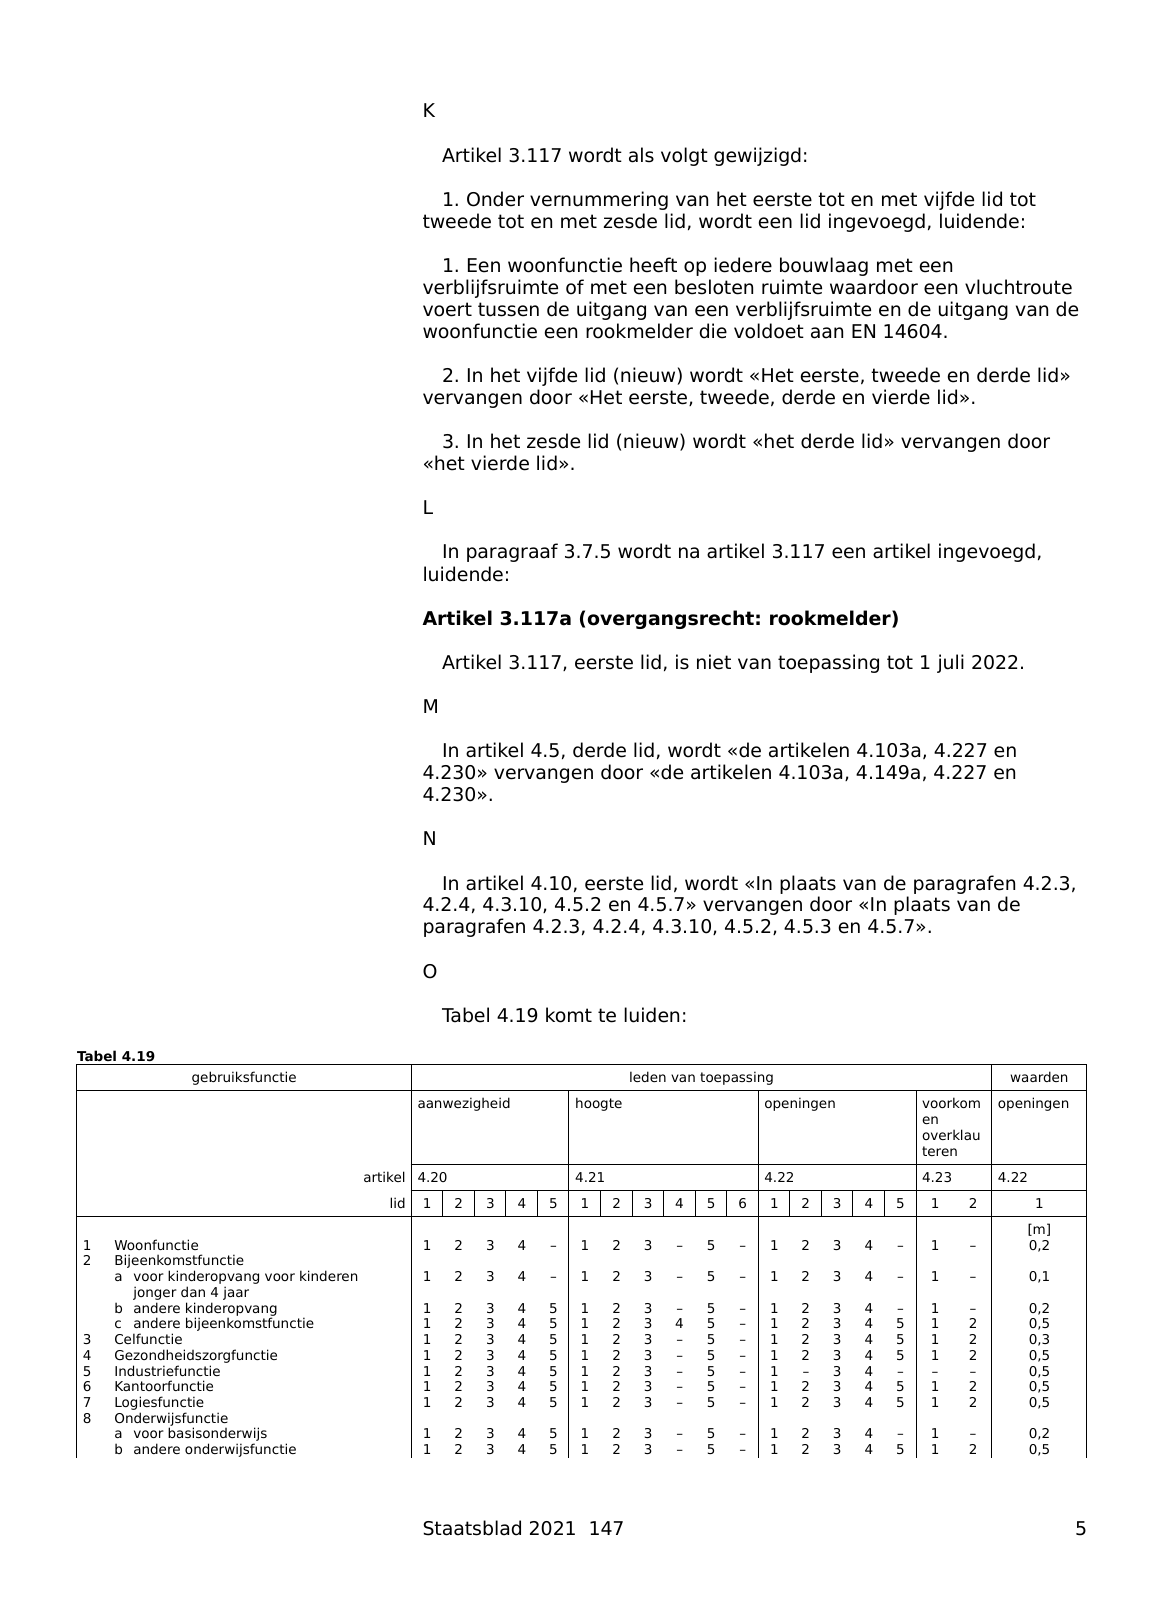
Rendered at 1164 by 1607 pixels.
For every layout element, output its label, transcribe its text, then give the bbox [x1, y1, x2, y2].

table_cell 3 [821, 1316, 853, 1332]
table_cell [474, 1253, 506, 1269]
table_cell 2 [443, 1442, 474, 1458]
table_cell – [727, 1379, 758, 1395]
text 1. Onder vernummering van het eerste tot en met vijfde lid tot tweede tot en met zesde lid, wordt een lid ingevoegd, luidende: [422, 189, 1087, 233]
table_cell 1 [77, 1238, 108, 1253]
table_cell 4 [853, 1348, 884, 1363]
table_cell 3 [632, 1316, 663, 1332]
table_cell [664, 1411, 695, 1426]
table_cell 2 [601, 1316, 632, 1332]
table_cell 5 [538, 1442, 568, 1458]
table_cell – [917, 1363, 954, 1379]
table_cell 1 [569, 1395, 601, 1411]
table_cell Bijeenkomstfunctie [108, 1253, 411, 1269]
text In paragraaf 3.7.5 wordt na artikel 3.117 een artikel ingevoegd, luidende: [422, 541, 1087, 585]
table_cell 3 [474, 1238, 506, 1253]
text 2. In het vijfde lid (nieuw) wordt «Het eerste, tweede en derde lid» vervangen door «Het eerste, tweede, derde en vierde lid». [422, 365, 1087, 409]
table_cell [443, 1253, 474, 1269]
table_cell 2 [601, 1348, 632, 1363]
table_cell – [727, 1316, 758, 1332]
table_cell [917, 1217, 954, 1237]
table_cell a [108, 1269, 127, 1300]
table_cell 4 [853, 1316, 884, 1332]
table_cell 3 [821, 1269, 853, 1300]
table_cell leden van toepassing [412, 1065, 991, 1090]
table_cell – [664, 1395, 695, 1411]
table_cell Woonfunctie [108, 1238, 411, 1253]
table_cell [474, 1411, 506, 1426]
table_cell – [664, 1348, 695, 1363]
table_cell 1 [412, 1363, 443, 1379]
table_cell 2 [443, 1191, 474, 1216]
table_cell 4 [506, 1379, 537, 1395]
table_cell 2 [443, 1379, 474, 1395]
text L [422, 497, 1087, 519]
table_cell 2 [601, 1332, 632, 1348]
table_cell 1 [412, 1348, 443, 1363]
table_cell 3 [821, 1238, 853, 1253]
table_cell 2 [954, 1442, 991, 1458]
table_cell – [884, 1363, 916, 1379]
table_cell [538, 1217, 568, 1237]
table_cell 0,5 [992, 1316, 1086, 1332]
table_cell – [790, 1363, 821, 1379]
table_cell 1 [412, 1300, 443, 1316]
table_cell 1 [917, 1348, 954, 1363]
table_cell 0,5 [992, 1379, 1086, 1395]
table_cell 2 [790, 1348, 821, 1363]
table_cell [954, 1217, 991, 1237]
table_cell 1 [759, 1191, 789, 1216]
table_cell artikel [77, 1164, 411, 1190]
table_cell 2 [443, 1363, 474, 1379]
table_cell 4.21 [569, 1165, 758, 1190]
table_cell c [108, 1316, 127, 1332]
table_cell 2 [790, 1269, 821, 1300]
table_cell [821, 1411, 853, 1426]
subtitle Artikel 3.117a (overgangsrecht: rookmelder) [422, 608, 1087, 629]
table_cell Kantoorfunctie [108, 1379, 411, 1395]
table_cell 2 [790, 1238, 821, 1253]
table_cell 5 [884, 1316, 916, 1332]
table_cell 3 [821, 1348, 853, 1363]
text Artikel 3.117, eerste lid, is niet van toepassing tot 1 juli 2022. [422, 652, 1087, 674]
table_cell [759, 1411, 790, 1426]
table_cell [569, 1253, 601, 1269]
table_cell [77, 1217, 411, 1237]
table_cell voor kinderopvang voor kinderen jonger dan 4 jaar [127, 1269, 411, 1300]
table_cell andere kinderopvang [127, 1300, 411, 1316]
table_cell 1 [412, 1379, 443, 1395]
table_cell [569, 1217, 601, 1237]
table_cell 1 [569, 1238, 601, 1253]
table_cell 1 [569, 1269, 601, 1300]
text M [422, 696, 1087, 718]
table_cell 5 [695, 1426, 727, 1442]
table_cell 3 [821, 1395, 853, 1411]
table_cell 1 [759, 1348, 790, 1363]
table_cell 1 [759, 1379, 790, 1395]
table_cell [884, 1217, 916, 1237]
table_cell [601, 1217, 632, 1237]
table_cell [77, 1426, 108, 1442]
table_cell 2 [443, 1316, 474, 1332]
table_cell – [884, 1269, 916, 1300]
table_cell 0,5 [992, 1363, 1086, 1379]
table_cell 1 [412, 1395, 443, 1411]
table_cell 4.23 [917, 1165, 991, 1190]
table_cell 1 [759, 1300, 790, 1316]
table_cell – [727, 1363, 758, 1379]
table_cell – [664, 1379, 695, 1395]
table_cell 2 [790, 1332, 821, 1348]
table_cell – [727, 1426, 758, 1442]
table_cell 8 [77, 1411, 108, 1426]
table_cell [759, 1253, 790, 1269]
table_cell [412, 1217, 443, 1237]
table_cell 1 [412, 1442, 443, 1458]
table_cell – [954, 1363, 991, 1379]
table_cell 4 [664, 1191, 695, 1216]
table_cell [790, 1217, 821, 1237]
table_cell 5 [538, 1316, 568, 1332]
table_cell voorkomen overklauteren [917, 1091, 991, 1164]
table_cell 3 [632, 1379, 663, 1395]
table_cell 3 [821, 1442, 853, 1458]
table_cell 3 [633, 1191, 663, 1216]
table_cell 3 [474, 1300, 506, 1316]
text 3. In het zesde lid (nieuw) wordt «het derde lid» vervangen door «het vierde lid». [422, 431, 1087, 475]
table_cell 4 [853, 1395, 884, 1411]
table_cell 3 [821, 1300, 853, 1316]
table_cell [992, 1253, 1086, 1269]
table_cell 1 [917, 1426, 954, 1442]
table_cell – [954, 1300, 991, 1316]
table_cell [569, 1411, 601, 1426]
table_cell – [727, 1332, 758, 1348]
table_cell 2 [790, 1379, 821, 1395]
table_cell [538, 1411, 568, 1426]
table_cell – [664, 1426, 695, 1442]
table_cell [m] [992, 1217, 1086, 1237]
table_cell [695, 1253, 727, 1269]
table_cell 1 [992, 1191, 1086, 1216]
table_cell 2 [954, 1348, 991, 1363]
table_cell 1 [759, 1426, 790, 1442]
table_cell 0,2 [992, 1300, 1086, 1316]
table_cell 4 [506, 1426, 537, 1442]
table_cell 3 [632, 1426, 663, 1442]
table_cell 0,5 [992, 1395, 1086, 1411]
table_cell 4 [506, 1191, 537, 1216]
table_cell 2 [790, 1191, 821, 1216]
table_cell 3 [821, 1426, 853, 1442]
table_cell 3 [632, 1238, 663, 1253]
table_cell 0,5 [992, 1442, 1086, 1458]
table_cell 2 [443, 1238, 474, 1253]
table_cell [884, 1253, 916, 1269]
text Artikel 3.117 wordt als volgt gewijzigd: [422, 144, 1087, 167]
table_cell 2 [443, 1300, 474, 1316]
text O [422, 961, 1087, 982]
table_cell – [727, 1238, 758, 1253]
table_cell 1 [569, 1442, 601, 1458]
table_cell – [884, 1426, 916, 1442]
table_cell 5 [884, 1442, 916, 1458]
table_cell 2 [790, 1442, 821, 1458]
table_cell 3 [821, 1363, 853, 1379]
table_cell Celfunctie [108, 1332, 411, 1348]
table_cell – [954, 1269, 991, 1300]
table_cell voor basisonderwijs [127, 1426, 411, 1442]
table_cell 3 [77, 1332, 108, 1348]
table_cell – [664, 1269, 695, 1300]
table_cell 3 [474, 1316, 506, 1332]
table_cell 2 [601, 1395, 632, 1411]
table_cell [538, 1253, 568, 1269]
table_cell openingen [992, 1091, 1086, 1164]
table_cell [853, 1411, 884, 1426]
table_cell 3 [632, 1348, 663, 1363]
table_cell [77, 1091, 411, 1164]
table_cell 2 [443, 1269, 474, 1300]
table_cell 1 [917, 1442, 954, 1458]
table_cell [77, 1300, 108, 1316]
table_cell 1 [412, 1426, 443, 1442]
table_cell 2 [790, 1300, 821, 1316]
table_cell [695, 1411, 727, 1426]
table_cell 4 [506, 1316, 537, 1332]
table_cell 2 [601, 1363, 632, 1379]
table_cell 1 [759, 1363, 790, 1379]
table_cell 4.20 [412, 1165, 568, 1190]
text 1. Een woonfunctie heeft op iedere bouwlaag met een verblijfsruimte of met een besloten ruimte waardoor een vluchtroute voert tussen de uitgang van een verblijfsruimte en de uitgang van de woonfunctie een rookmelder die voldoet aan EN 14604. [422, 255, 1087, 343]
table_cell 5 [695, 1442, 727, 1458]
table_cell 1 [569, 1348, 601, 1363]
table_cell [821, 1217, 853, 1237]
table_cell 5 [884, 1348, 916, 1363]
table_cell b [108, 1300, 127, 1316]
table_cell 5 [538, 1191, 568, 1216]
table_cell [695, 1217, 727, 1237]
table_cell 4 [664, 1316, 695, 1332]
table_cell 2 [77, 1253, 108, 1269]
table_cell 5 [538, 1426, 568, 1442]
table_cell 5 [885, 1191, 916, 1216]
table_cell 2 [790, 1395, 821, 1411]
table_cell 5 [695, 1238, 727, 1253]
table_cell 2 [601, 1191, 632, 1216]
table_cell 1 [569, 1426, 601, 1442]
table_cell [727, 1411, 758, 1426]
table_cell 1 [569, 1363, 601, 1379]
table_cell [664, 1217, 695, 1237]
table_cell – [727, 1442, 758, 1458]
table_cell 3 [632, 1269, 663, 1300]
table_cell [664, 1253, 695, 1269]
table_cell 4 [853, 1363, 884, 1379]
table_cell 5 [695, 1332, 727, 1348]
table_cell 1 [569, 1379, 601, 1395]
table_cell [954, 1253, 991, 1269]
table_cell 3 [632, 1332, 663, 1348]
table_cell andere onderwijsfunctie [127, 1442, 411, 1458]
table_cell 0,2 [992, 1426, 1086, 1442]
table_cell 5 [77, 1363, 108, 1379]
table_cell 3 [474, 1442, 506, 1458]
table_cell 1 [759, 1238, 790, 1253]
table_cell Logiesfunctie [108, 1395, 411, 1411]
table_cell 2 [954, 1332, 991, 1348]
table_cell 1 [412, 1238, 443, 1253]
table_cell 5 [538, 1379, 568, 1395]
table_cell [632, 1411, 663, 1426]
table_cell [917, 1253, 954, 1269]
table_cell 0,2 [992, 1238, 1086, 1253]
table_cell 4 [506, 1238, 537, 1253]
table_cell 1 [917, 1379, 954, 1395]
text Tabel 4.19 komt te luiden: [422, 1005, 1087, 1027]
table_header Tabel 4.19 [77, 1049, 1087, 1064]
text In artikel 4.5, derde lid, wordt «de artikelen 4.103a, 4.227 en 4.230» vervangen door «de artikelen 4.103a, 4.149a, 4.227 en 4.230». [422, 740, 1087, 806]
table_cell 5 [695, 1348, 727, 1363]
table_cell 3 [475, 1191, 505, 1216]
table_cell [992, 1411, 1086, 1426]
table_cell 5 [884, 1379, 916, 1395]
table_cell 1 [759, 1316, 790, 1332]
table_cell – [664, 1363, 695, 1379]
table_cell [412, 1253, 443, 1269]
table_cell 6 [727, 1191, 758, 1216]
table_cell 2 [443, 1332, 474, 1348]
table_cell 2 [954, 1395, 991, 1411]
table_cell 4 [853, 1269, 884, 1300]
table_cell 3 [474, 1395, 506, 1411]
table_cell – [884, 1238, 916, 1253]
table_cell 1 [569, 1332, 601, 1348]
table_cell [853, 1217, 884, 1237]
table_cell 5 [695, 1395, 727, 1411]
table_cell – [727, 1300, 758, 1316]
table_cell – [727, 1269, 758, 1300]
table_cell [821, 1253, 853, 1269]
table_cell – [664, 1300, 695, 1316]
table_cell 4 [506, 1442, 537, 1458]
table_cell andere bijeenkomstfunctie [127, 1316, 411, 1332]
table_cell 5 [695, 1363, 727, 1379]
table_cell 4 [506, 1332, 537, 1348]
table_cell – [538, 1269, 568, 1300]
table_cell 5 [695, 1269, 727, 1300]
table_cell 2 [790, 1316, 821, 1332]
table_cell – [884, 1300, 916, 1316]
table_cell 3 [474, 1332, 506, 1348]
table_cell 7 [77, 1395, 108, 1411]
table_cell 1 [917, 1395, 954, 1411]
table_cell 2 [954, 1191, 991, 1216]
table_cell 4 [506, 1269, 537, 1300]
table_cell – [954, 1426, 991, 1442]
table_cell 2 [443, 1395, 474, 1411]
table_cell 1 [412, 1316, 443, 1332]
table_cell 3 [632, 1395, 663, 1411]
table_cell 2 [601, 1379, 632, 1395]
table_cell [632, 1217, 663, 1237]
table_cell 1 [759, 1332, 790, 1348]
table_cell 1 [759, 1269, 790, 1300]
table_cell 1 [569, 1191, 600, 1216]
table_cell [759, 1217, 790, 1237]
table_cell 4 [506, 1348, 537, 1363]
table_cell 3 [474, 1363, 506, 1379]
table_cell 3 [821, 1332, 853, 1348]
table_cell 5 [538, 1395, 568, 1411]
table_cell 3 [632, 1363, 663, 1379]
table_cell 4.22 [759, 1165, 916, 1190]
table_cell – [664, 1332, 695, 1348]
table_cell 1 [412, 1269, 443, 1300]
table_cell 1 [917, 1316, 954, 1332]
table_cell 0,1 [992, 1269, 1086, 1300]
table_cell [506, 1253, 537, 1269]
table_cell 5 [538, 1363, 568, 1379]
table_cell 5 [538, 1348, 568, 1363]
table_cell 1 [569, 1300, 601, 1316]
table_cell 5 [884, 1395, 916, 1411]
table_cell 5 [538, 1300, 568, 1316]
table_cell 4 [506, 1395, 537, 1411]
table_cell [790, 1411, 821, 1426]
table_cell 5 [538, 1332, 568, 1348]
table_cell 3 [822, 1191, 852, 1216]
table_cell [412, 1411, 443, 1426]
table_cell 3 [632, 1442, 663, 1458]
table_cell 4.22 [992, 1165, 1086, 1190]
table_cell [727, 1217, 758, 1237]
table_cell 2 [601, 1426, 632, 1442]
table_cell [77, 1316, 108, 1332]
table_cell 4 [853, 1426, 884, 1442]
table_cell 3 [474, 1379, 506, 1395]
table_cell [506, 1217, 537, 1237]
table_cell 0,5 [992, 1348, 1086, 1363]
table_cell [601, 1253, 632, 1269]
table_cell – [727, 1395, 758, 1411]
table_cell 4 [853, 1191, 884, 1216]
table_cell 0,3 [992, 1332, 1086, 1348]
table_cell 1 [412, 1191, 442, 1216]
table_cell 2 [601, 1442, 632, 1458]
table_cell 2 [601, 1300, 632, 1316]
table_cell 4 [506, 1363, 537, 1379]
table_cell 1 [759, 1442, 790, 1458]
table_cell 3 [474, 1348, 506, 1363]
table_cell 2 [790, 1426, 821, 1442]
table_cell 1 [917, 1269, 954, 1300]
table_cell a [108, 1426, 127, 1442]
table_cell [474, 1217, 506, 1237]
table_cell 2 [443, 1348, 474, 1363]
table_cell – [538, 1238, 568, 1253]
table_cell 1 [759, 1395, 790, 1411]
table_cell [601, 1411, 632, 1426]
table_cell [853, 1253, 884, 1269]
table_cell [727, 1253, 758, 1269]
table_cell 4 [853, 1238, 884, 1253]
table_cell 1 [569, 1316, 601, 1332]
table_cell 1 [917, 1191, 954, 1216]
table_cell 5 [695, 1316, 727, 1332]
text In artikel 4.10, eerste lid, wordt «In plaats van de paragrafen 4.2.3, 4.2.4, 4.3.10, 4.5.2 en 4.5.7» vervangen door «In plaats van de paragrafen 4.2.3, 4.2.4, 4.3.10, 4.5.2, 4.5.3 en 4.5.7». [422, 872, 1087, 938]
table_cell [954, 1411, 991, 1426]
table_cell aanwezigheid [412, 1091, 568, 1164]
table_cell [917, 1411, 954, 1426]
table_cell 3 [474, 1269, 506, 1300]
table_cell Onderwijsfunctie [108, 1411, 411, 1426]
table_cell 4 [853, 1300, 884, 1316]
table_cell 4 [77, 1348, 108, 1363]
table_cell 4 [853, 1379, 884, 1395]
table_cell 3 [632, 1300, 663, 1316]
table_cell [77, 1442, 108, 1458]
table_cell 2 [954, 1379, 991, 1395]
table_cell 4 [853, 1332, 884, 1348]
table_cell [443, 1411, 474, 1426]
table_cell 4 [506, 1300, 537, 1316]
table_cell – [727, 1348, 758, 1363]
table_cell [506, 1411, 537, 1426]
table_cell 5 [695, 1379, 727, 1395]
table_cell hoogte [569, 1091, 758, 1164]
table_cell 2 [601, 1269, 632, 1300]
table_cell 3 [821, 1379, 853, 1395]
table_cell 2 [443, 1426, 474, 1442]
table_cell waarden [992, 1065, 1086, 1090]
table_cell Industriefunctie [108, 1363, 411, 1379]
table_cell 3 [474, 1426, 506, 1442]
table_cell 1 [917, 1238, 954, 1253]
table_cell 4 [853, 1442, 884, 1458]
table_cell [884, 1411, 916, 1426]
table_cell – [664, 1238, 695, 1253]
table_cell 1 [917, 1332, 954, 1348]
table_cell Gezondheidszorgfunctie [108, 1348, 411, 1363]
table_cell [443, 1217, 474, 1237]
table_cell gebruiksfunctie [77, 1065, 411, 1090]
table_cell 6 [77, 1379, 108, 1395]
table_cell 5 [695, 1300, 727, 1316]
table_cell [77, 1269, 108, 1300]
table_cell [632, 1253, 663, 1269]
table_cell b [108, 1442, 127, 1458]
table_cell 1 [917, 1300, 954, 1316]
table_cell – [954, 1238, 991, 1253]
table_cell 5 [884, 1332, 916, 1348]
table_cell 2 [954, 1316, 991, 1332]
table_cell lid [77, 1190, 411, 1216]
table_cell 2 [601, 1238, 632, 1253]
table_cell 5 [696, 1191, 726, 1216]
table_cell [790, 1253, 821, 1269]
table_cell 1 [412, 1332, 443, 1348]
text K [422, 100, 1087, 122]
table_cell openingen [759, 1091, 916, 1164]
table_cell – [664, 1442, 695, 1458]
text N [422, 828, 1087, 850]
